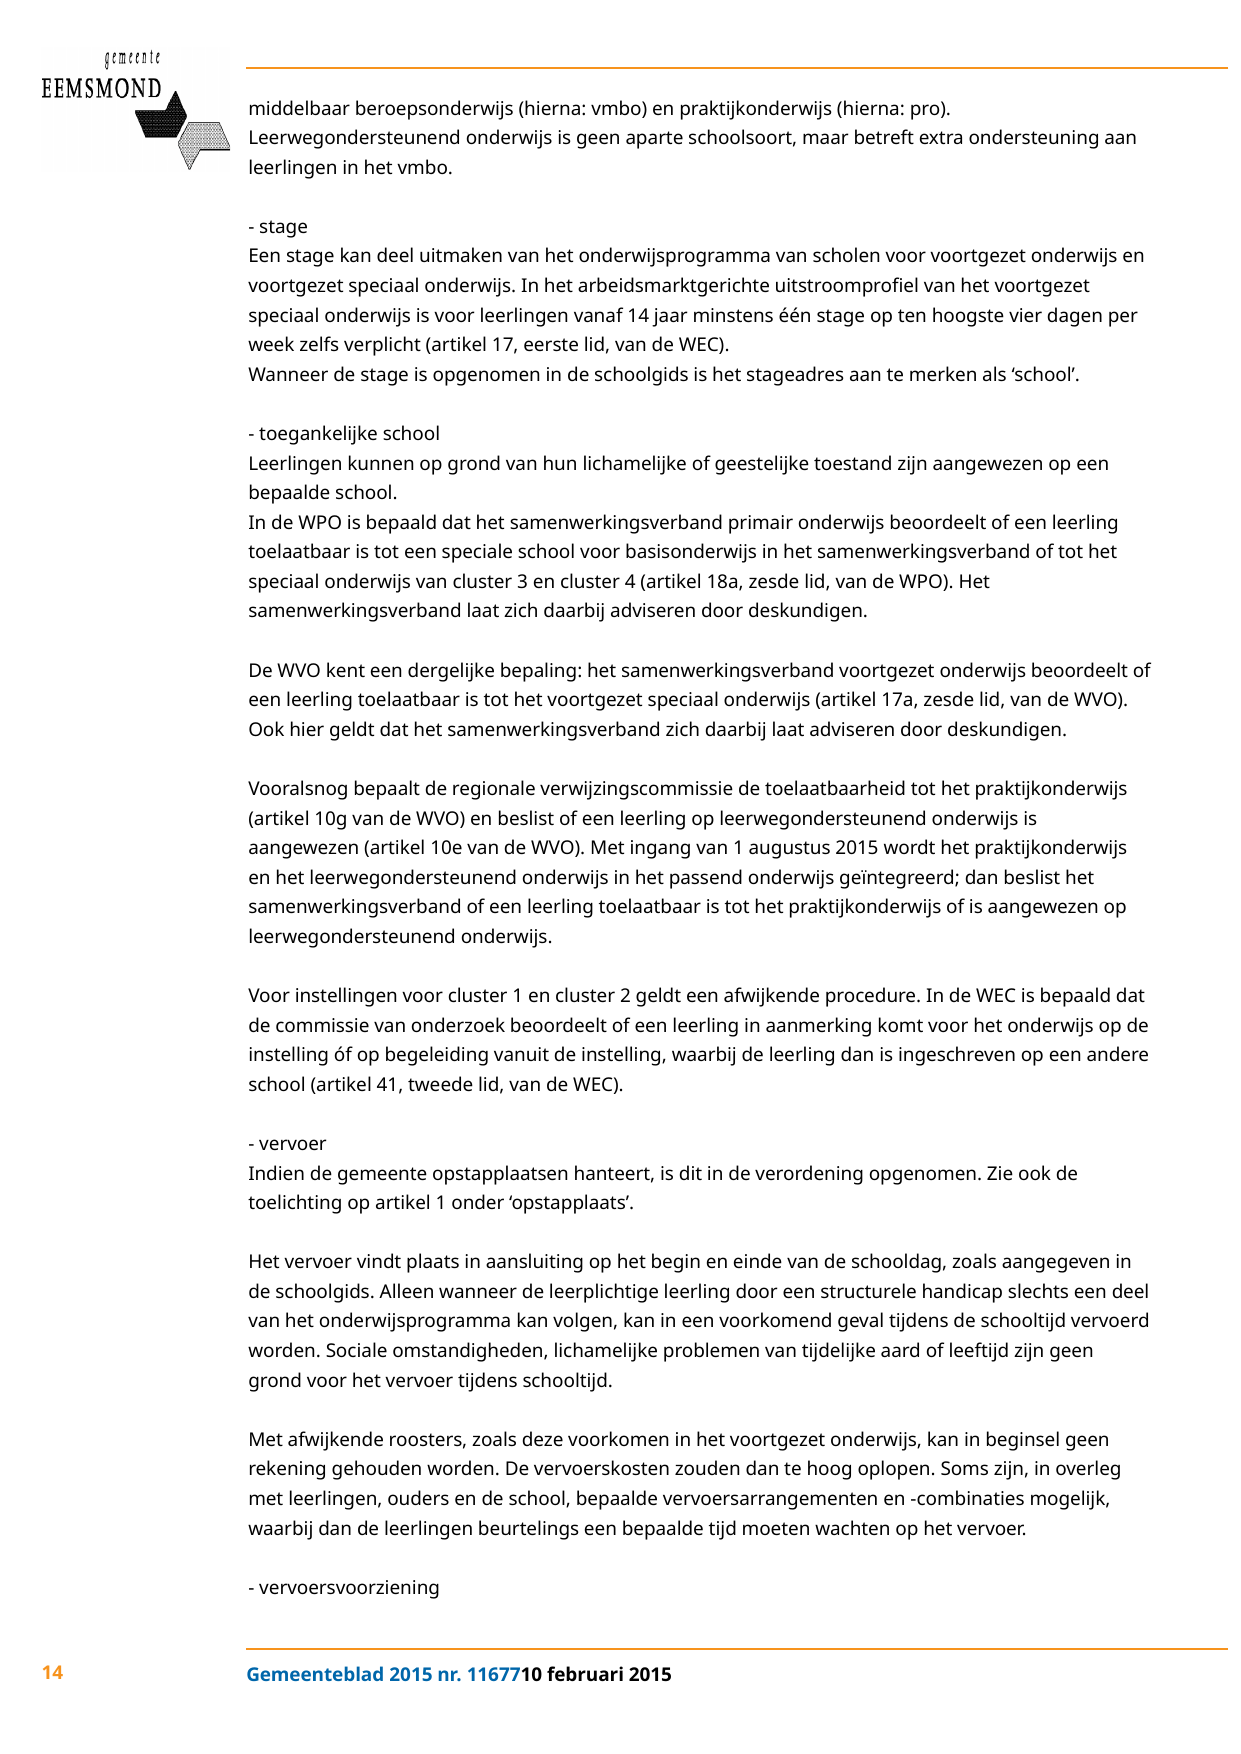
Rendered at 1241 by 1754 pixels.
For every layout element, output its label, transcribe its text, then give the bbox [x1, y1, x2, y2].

text middelbaar beroepsonderwijs (hierna: vmbo) en praktijkonderwijs (hierna: pro). [248, 95, 1152, 121]
text Een stage kan deel uitmaken van het onderwijsprogramma van scholen voor voortgezet onderwijs en voortgezet speciaal onderwijs. In het arbeidsmarktgerichte uitstroomprofiel van het voortgezet speciaal onderwijs is voor leerlingen vanaf 14 jaar minstens één stage op ten hoogste vier dagen per week zelfs verplicht (artikel 17, eerste lid, van de WEC). [248, 243, 1152, 357]
text - vervoersvoorziening [248, 1574, 1152, 1600]
text - vervoer [248, 1130, 1152, 1156]
text In de WPO is bepaald dat het samenwerkingsverband primair onderwijs beoordeelt of een leerling toelaatbaar is tot een speciale school voor basisonderwijs in het samenwerkingsverband of tot het speciaal onderwijs van cluster 3 en cluster 4 (artikel 18a, zesde lid, van de WPO). Het samenwerkingsverband laat zich daarbij adviseren door deskundigen. [248, 509, 1152, 623]
text Voor instellingen voor cluster 1 en cluster 2 geldt een afwijkende procedure. In de WEC is bepaald dat de commissie van onderzoek beoordeelt of een leerling in aanmerking komt voor het onderwijs op de instelling óf op begeleiding vanuit de instelling, waarbij de leerling dan is ingeschreven op een andere school (artikel 41, tweede lid, van de WEC). [248, 982, 1152, 1097]
text - toegankelijke school [248, 420, 1152, 446]
text Wanneer de stage is opgenomen in de schoolgids is het stageadres aan te merken als ‘school’. [248, 361, 1152, 387]
text Indien de gemeente opstapplaatsen hanteert, is dit in de verordening opgenomen. Zie ook de toelichting op artikel 1 onder ‘opstapplaats’. [248, 1160, 1152, 1215]
text Leerwegondersteunend onderwijs is geen aparte schoolsoort, maar betreft extra ondersteuning aan leerlingen in het vmbo. [248, 124, 1152, 180]
text Leerlingen kunnen op grond van hun lichamelijke of geestelijke toestand zijn aangewezen op een bepaalde school. [248, 450, 1152, 505]
text De WVO kent een dergelijke bepaling: het samenwerkingsverband voortgezet onderwijs beoordeelt of een leerling toelaatbaar is tot het voortgezet speciaal onderwijs (artikel 17a, zesde lid, van de WVO). Ook hier geldt dat het samenwerkingsverband zich daarbij laat adviseren door deskundigen. [248, 657, 1152, 742]
text Met afwijkende roosters, zoals deze voorkomen in het voortgezet onderwijs, kan in beginsel geen rekening gehouden worden. De vervoerskosten zouden dan te hoog oplopen. Soms zijn, in overleg met leerlingen, ouders en de school, bepaalde vervoersarrangementen en -combinaties mogelijk, waarbij dan de leerlingen beurtelings een bepaalde tijd moeten wachten op het vervoer. [248, 1426, 1152, 1541]
picture [41, 47, 231, 172]
text - stage [248, 213, 1152, 239]
text Vooralsnog bepaalt de regionale verwijzingscommissie de toelaatbaarheid tot het praktijkonderwijs (artikel 10g van de WVO) en beslist of een leerling op leerwegondersteunend onderwijs is aangewezen (artikel 10e van de WVO). Met ingang van 1 augustus 2015 wordt het praktijkonderwijs en het leerwegondersteunend onderwijs in het passend onderwijs geïntegreerd; dan beslist het samenwerkingsverband of een leerling toelaatbaar is tot het praktijkonderwijs of is aangewezen op leerwegondersteunend onderwijs. [248, 775, 1152, 949]
text Het vervoer vindt plaats in aansluiting op het begin en einde van de schooldag, zoals aangegeven in de schoolgids. Alleen wanneer de leerplichtige leerling door een structurele handicap slechts een deel van het onderwijsprogramma kan volgen, kan in een voorkomend geval tijdens de schooltijd vervoerd worden. Sociale omstandigheden, lichamelijke problemen van tijdelijke aard of leeftijd zijn geen grond voor het vervoer tijdens schooltijd. [248, 1248, 1152, 1393]
